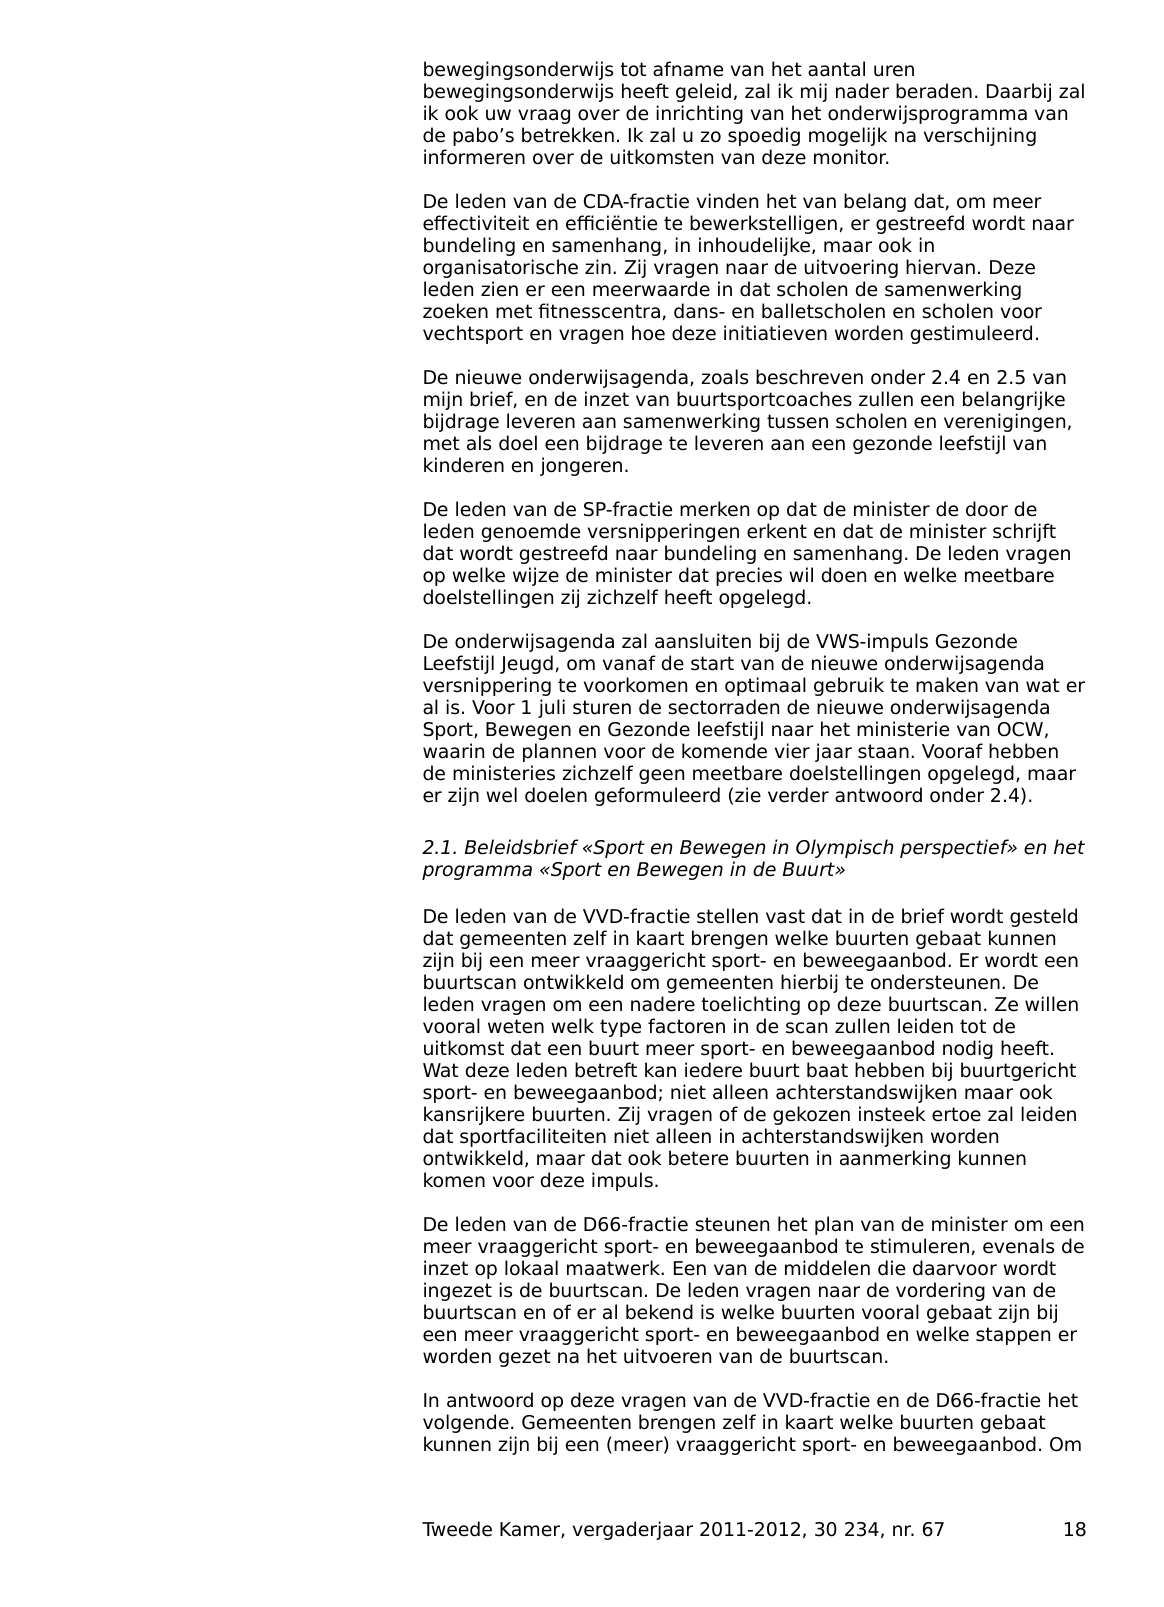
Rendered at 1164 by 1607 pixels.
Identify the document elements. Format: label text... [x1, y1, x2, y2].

text De leden van de CDA-fractie vinden het van belang dat, om meer effectiviteit en efficiëntie te bewerkstelligen, er gestreefd wordt naar bundeling en samenhang, in inhoudelijke, maar ook in organisatorische zin. Zij vragen naar de uitvoering hiervan. Deze leden zien er een meerwaarde in dat scholen de samenwerking zoeken met fitnesscentra, dans- en balletscholen en scholen voor vechtsport en vragen hoe deze initiatieven worden gestimuleerd. [422, 191, 1087, 345]
text De leden van de SP-fractie merken op dat de minister de door de leden genoemde versnipperingen erkent en dat de minister schrijft dat wordt gestreefd naar bundeling en samenhang. De leden vragen op welke wijze de minister dat precies wil doen en welke meetbare doelstellingen zij zichzelf heeft opgelegd. [422, 499, 1087, 609]
text De onderwijsagenda zal aansluiten bij de VWS-impuls Gezonde Leefstijl Jeugd, om vanaf de start van de nieuwe onderwijsagenda versnippering te voorkomen en optimaal gebruik te maken van wat er al is. Voor 1 juli sturen de sectorraden de nieuwe onderwijsagenda Sport, Bewegen en Gezonde leefstijl naar het ministerie van OCW, waarin de plannen voor de komende vier jaar staan. Vooraf hebben de ministeries zichzelf geen meetbare doelstellingen opgelegd, maar er zijn wel doelen geformuleerd (zie verder antwoord onder 2.4). [422, 631, 1087, 807]
text In antwoord op deze vragen van de VVD-fractie en de D66-fractie het volgende. Gemeenten brengen zelf in kaart welke buurten gebaat kunnen zijn bij een (meer) vraaggericht sport- en beweegaanbod. Om [422, 1390, 1087, 1456]
subtitle 2.1. Beleidsbrief «Sport en Bewegen in Olympisch perspectief» en het programma «Sport en Bewegen in de Buurt» [422, 837, 1087, 881]
text De leden van de VVD-fractie stellen vast dat in de brief wordt gesteld dat gemeenten zelf in kaart brengen welke buurten gebaat kunnen zijn bij een meer vraaggericht sport- en beweegaanbod. Er wordt een buurtscan ontwikkeld om gemeenten hierbij te ondersteunen. De leden vragen om een nadere toelichting op deze buurtscan. Ze willen vooral weten welk type factoren in de scan zullen leiden tot de uitkomst dat een buurt meer sport- en beweegaanbod nodig heeft. Wat deze leden betreft kan iedere buurt baat hebben bij buurtgericht sport- en beweegaanbod; niet alleen achterstandswijken maar ook kansrijkere buurten. Zij vragen of de gekozen insteek ertoe zal leiden dat sportfaciliteiten niet alleen in achterstandswijken worden ontwikkeld, maar dat ook betere buurten in aanmerking kunnen komen voor deze impuls. [422, 906, 1087, 1192]
text De nieuwe onderwijsagenda, zoals beschreven onder 2.4 en 2.5 van mijn brief, en de inzet van buurtsportcoaches zullen een belangrijke bijdrage leveren aan samenwerking tussen scholen en verenigingen, met als doel een bijdrage te leveren aan een gezonde leefstijl van kinderen en jongeren. [422, 367, 1087, 477]
text bewegingsonderwijs tot afname van het aantal uren bewegingsonderwijs heeft geleid, zal ik mij nader beraden. Daarbij zal ik ook uw vraag over de inrichting van het onderwijsprogramma van de pabo’s betrekken. Ik zal u zo spoedig mogelijk na verschijning informeren over de uitkomsten van deze monitor. [422, 59, 1087, 169]
text De leden van de D66-fractie steunen het plan van de minister om een meer vraaggericht sport- en beweegaanbod te stimuleren, evenals de inzet op lokaal maatwerk. Een van de middelen die daarvoor wordt ingezet is de buurtscan. De leden vragen naar de vordering van de buurtscan en of er al bekend is welke buurten vooral gebaat zijn bij een meer vraaggericht sport- en beweegaanbod en welke stappen er worden gezet na het uitvoeren van de buurtscan. [422, 1214, 1087, 1368]
